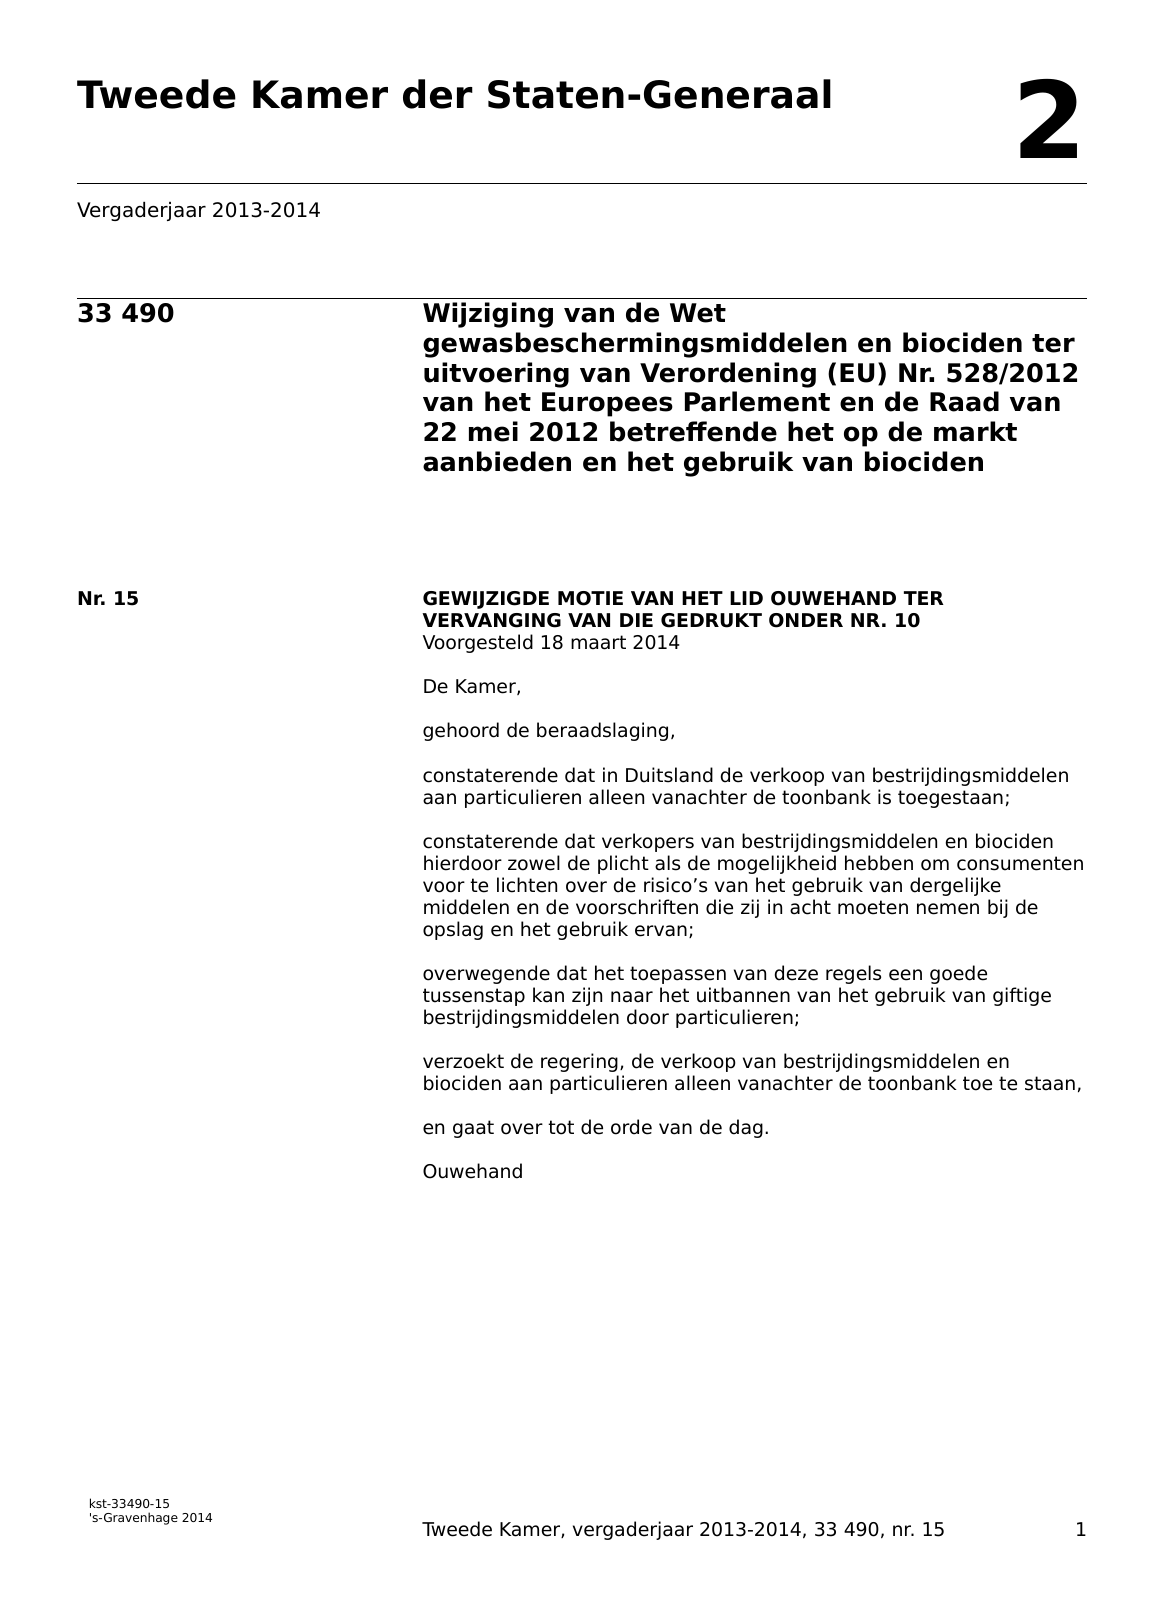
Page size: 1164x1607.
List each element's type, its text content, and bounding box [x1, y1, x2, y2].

subtitle 33 490 Wijziging van de Wet gewasbeschermingsmiddelen en biociden ter uitvoering van Verordening (EU) Nr. 528/2012 van het Europees Parlement en de Raad van 22 mei 2012 betreffende het op de markt aanbieden en het gebruik van biociden [77, 299, 1087, 477]
table_header 2 [886, 59, 1087, 183]
text Voorgesteld 18 maart 2014 [422, 632, 1087, 654]
subtitle Nr. 15 GEWIJZIGDE MOTIE VAN HET LID OUWEHAND TER VERVANGING VAN DIE GEDRUKT ONDER NR. 10 [77, 588, 1087, 632]
text De Kamer, [422, 676, 1087, 698]
text overwegende dat het toepassen van deze regels een goede tussenstap kan zijn naar het uitbannen van het gebruik van giftige bestrijdingsmiddelen door particulieren; [422, 963, 1087, 1029]
text verzoekt de regering, de verkoop van bestrijdingsmiddelen en biociden aan particulieren alleen vanachter de toonbank toe te staan, [422, 1051, 1087, 1095]
text gehoord de beraadslaging, [422, 720, 1087, 742]
table_cell Vergaderjaar 2013-2014 [77, 184, 1087, 298]
text kst-33490-15 [88, 1497, 323, 1511]
table_header Tweede Kamer der Staten-Generaal [77, 59, 886, 183]
text constaterende dat in Duitsland de verkoop van bestrijdingsmiddelen aan particulieren alleen vanachter de toonbank is toegestaan; [422, 764, 1087, 808]
text Ouwehand [422, 1161, 1087, 1183]
text en gaat over tot de orde van de dag. [422, 1117, 1087, 1139]
text constaterende dat verkopers van bestrijdingsmiddelen en biociden hierdoor zowel de plicht als de mogelijkheid hebben om consumenten voor te lichten over de risico’s van het gebruik van dergelijke middelen en de voorschriften die zij in acht moeten nemen bij de opslag en het gebruik ervan; [422, 831, 1087, 941]
text 's-Gravenhage 2014 [88, 1511, 323, 1525]
